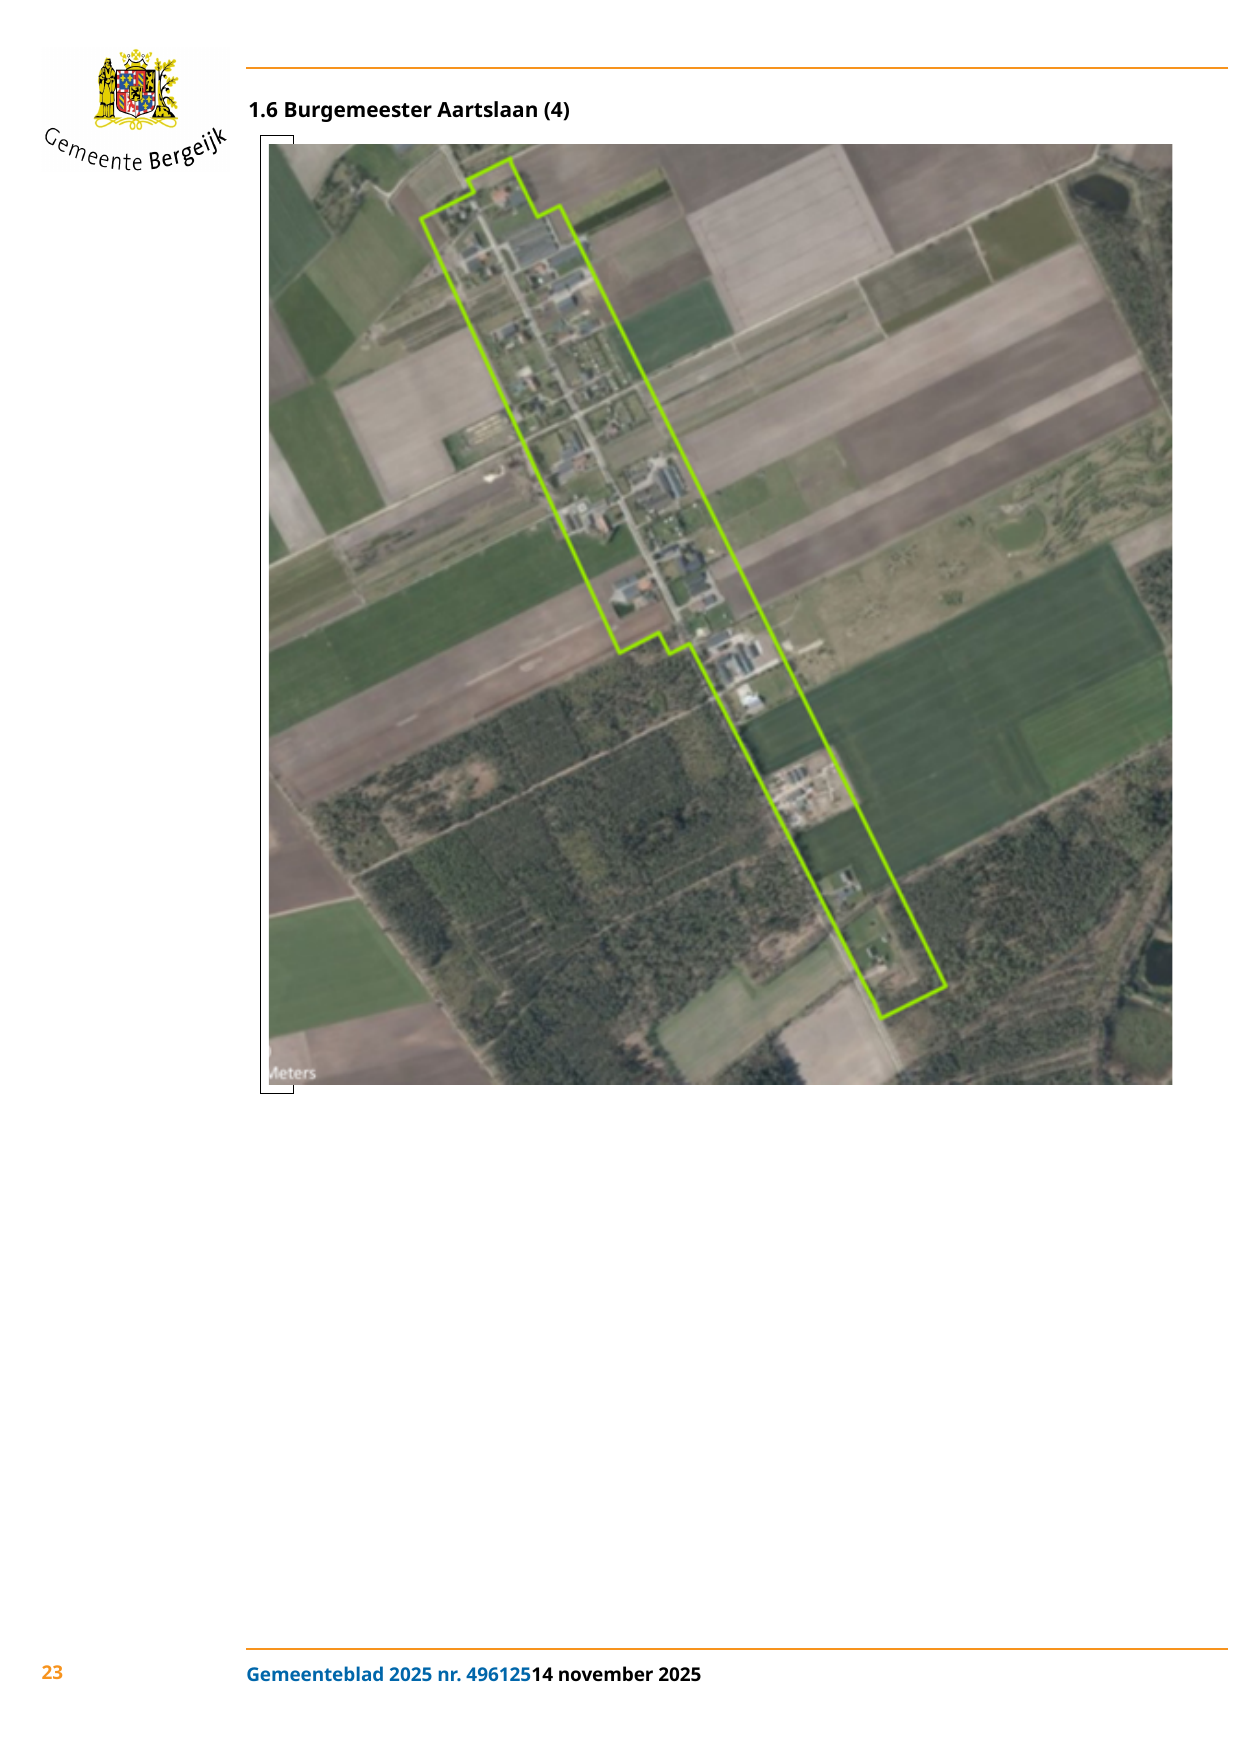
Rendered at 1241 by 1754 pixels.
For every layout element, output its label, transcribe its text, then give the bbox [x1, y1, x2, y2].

picture [268, 144, 1173, 1085]
text 1.6 Burgemeester Aartslaan (4) [248, 95, 1152, 123]
picture [41, 47, 231, 172]
